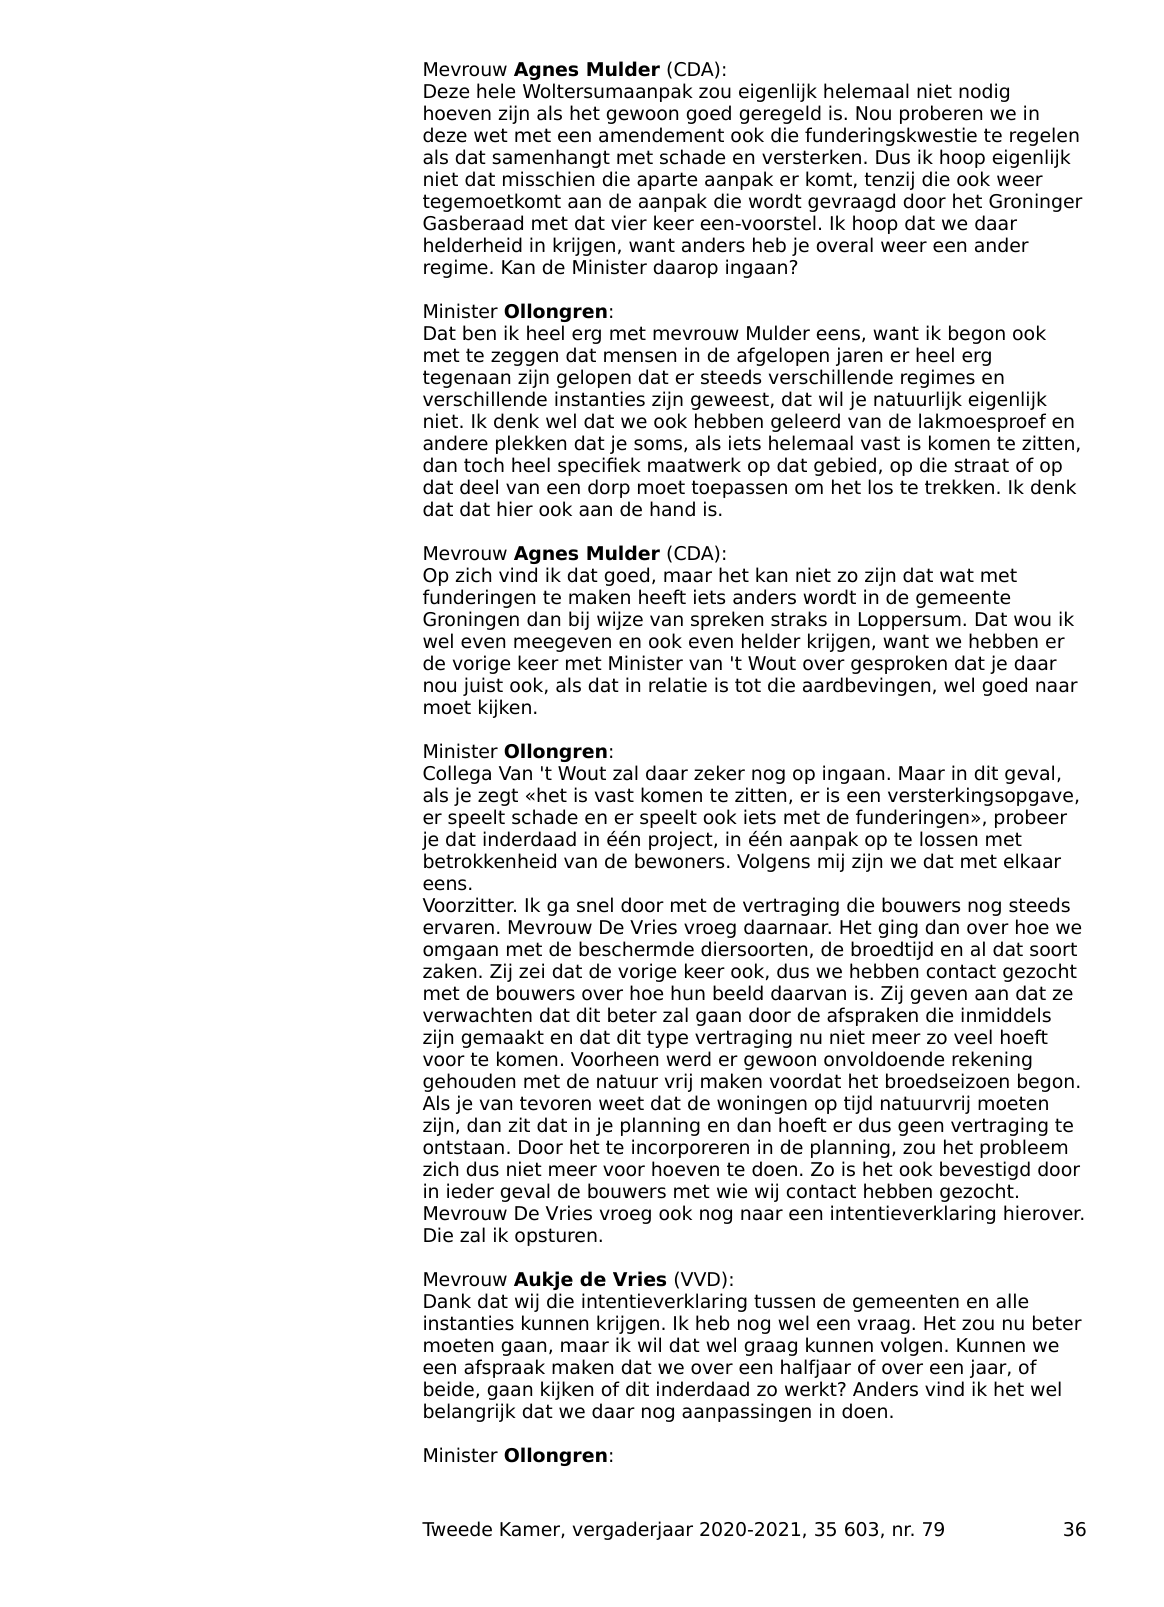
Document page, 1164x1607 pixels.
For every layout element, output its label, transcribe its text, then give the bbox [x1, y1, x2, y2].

text Dank dat wij die intentieverklaring tussen de gemeenten en alle instanties kunnen krijgen. Ik heb nog wel een vraag. Het zou nu beter moeten gaan, maar ik wil dat wel graag kunnen volgen. Kunnen we een afspraak maken dat we over een halfjaar of over een jaar, of beide, gaan kijken of dit inderdaad zo werkt? Anders vind ik het wel belangrijk dat we daar nog aanpassingen in doen. [422, 1291, 1087, 1423]
text Op zich vind ik dat goed, maar het kan niet zo zijn dat wat met funderingen te maken heeft iets anders wordt in de gemeente Groningen dan bij wijze van spreken straks in Loppersum. Dat wou ik wel even meegeven en ook even helder krijgen, want we hebben er de vorige keer met Minister van 't Wout over gesproken dat je daar nou juist ook, als dat in relatie is tot die aardbevingen, wel goed naar moet kijken. [422, 565, 1087, 719]
text Minister Ollongren: [422, 741, 1087, 763]
text Deze hele Woltersumaanpak zou eigenlijk helemaal niet nodig hoeven zijn als het gewoon goed geregeld is. Nou proberen we in deze wet met een amendement ook die funderingskwestie te regelen als dat samenhangt met schade en versterken. Dus ik hoop eigenlijk niet dat misschien die aparte aanpak er komt, tenzij die ook weer tegemoetkomt aan de aanpak die wordt gevraagd door het Groninger Gasberaad met dat vier keer een-voorstel. Ik hoop dat we daar helderheid in krijgen, want anders heb je overal weer een ander regime. Kan de Minister daarop ingaan? [422, 81, 1087, 279]
text Voorzitter. Ik ga snel door met de vertraging die bouwers nog steeds ervaren. Mevrouw De Vries vroeg daarnaar. Het ging dan over hoe we omgaan met de beschermde diersoorten, de broedtijd en al dat soort zaken. Zij zei dat de vorige keer ook, dus we hebben contact gezocht met de bouwers over hoe hun beeld daarvan is. Zij geven aan dat ze verwachten dat dit beter zal gaan door de afspraken die inmiddels zijn gemaakt en dat dit type vertraging nu niet meer zo veel hoeft voor te komen. Voorheen werd er gewoon onvoldoende rekening gehouden met de natuur vrij maken voordat het broedseizoen begon. Als je van tevoren weet dat de woningen op tijd natuurvrij moeten zijn, dan zit dat in je planning en dan hoeft er dus geen vertraging te ontstaan. Door het te incorporeren in de planning, zou het probleem zich dus niet meer voor hoeven te doen. Zo is het ook bevestigd door in ieder geval de bouwers met wie wij contact hebben gezocht. Mevrouw De Vries vroeg ook nog naar een intentieverklaring hierover. Die zal ik opsturen. [422, 895, 1087, 1247]
text Dat ben ik heel erg met mevrouw Mulder eens, want ik begon ook met te zeggen dat mensen in de afgelopen jaren er heel erg tegenaan zijn gelopen dat er steeds verschillende regimes en verschillende instanties zijn geweest, dat wil je natuurlijk eigenlijk niet. Ik denk wel dat we ook hebben geleerd van de lakmoesproef en andere plekken dat je soms, als iets helemaal vast is komen te zitten, dan toch heel specifiek maatwerk op dat gebied, op die straat of op dat deel van een dorp moet toepassen om het los te trekken. Ik denk dat dat hier ook aan de hand is. [422, 323, 1087, 521]
text Mevrouw Agnes Mulder (CDA): [422, 543, 1087, 565]
text Minister Ollongren: [422, 1445, 1087, 1467]
text Minister Ollongren: [422, 301, 1087, 323]
text Mevrouw Agnes Mulder (CDA): [422, 59, 1087, 81]
text Mevrouw Aukje de Vries (VVD): [422, 1269, 1087, 1291]
text Collega Van 't Wout zal daar zeker nog op ingaan. Maar in dit geval, als je zegt «het is vast komen te zitten, er is een versterkingsopgave, er speelt schade en er speelt ook iets met de funderingen», probeer je dat inderdaad in één project, in één aanpak op te lossen met betrokkenheid van de bewoners. Volgens mij zijn we dat met elkaar eens. [422, 763, 1087, 895]
